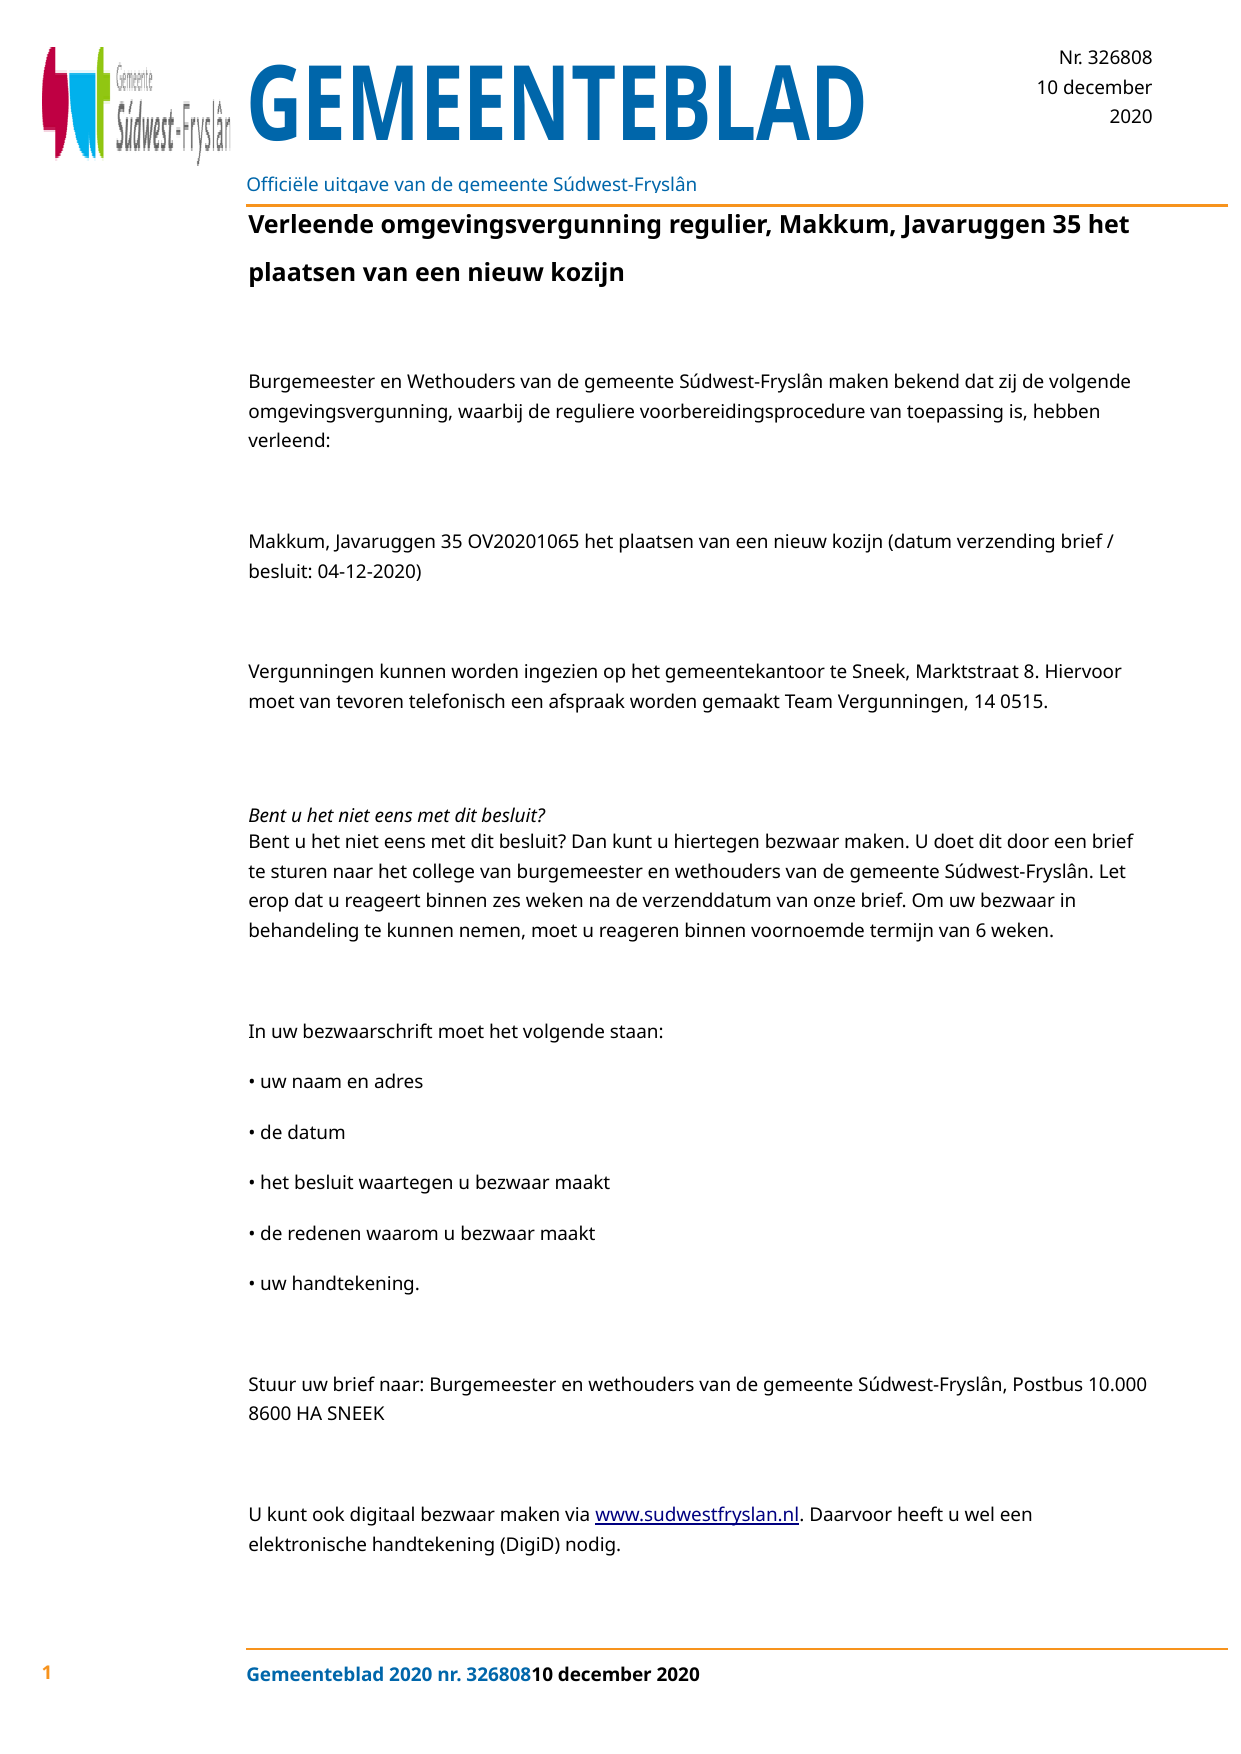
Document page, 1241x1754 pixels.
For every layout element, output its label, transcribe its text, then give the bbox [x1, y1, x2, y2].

picture [41, 47, 231, 172]
text • de redenen waarom u bezwaar maakt [248, 1220, 1152, 1245]
text • de datum [248, 1119, 1152, 1144]
text Bent u het niet eens met dit besluit? [248, 803, 1152, 828]
text Makkum, Javaruggen 35 OV20201065 het plaatsen van een nieuw kozijn (datum verzending brief / besluit: 04-12-2020) [248, 528, 1152, 584]
text Verleende omgevingsvergunning regulier, Makkum, Javaruggen 35 het plaatsen van een nieuw kozijn [248, 207, 1152, 288]
text Vergunningen kunnen worden ingezien op het gemeentekantoor te Sneek, Marktstraat 8. Hiervoor moet van tevoren telefonisch een afspraak worden gemaakt Team Vergunningen, 14 0515. [248, 659, 1152, 714]
text In uw bezwaarschrift moet het volgende staan: [248, 1018, 1152, 1044]
text • uw naam en adres [248, 1068, 1152, 1094]
text Burgemeester en Wethouders van de gemeente Súdwest-Fryslân maken bekend dat zij de volgende omgevingsvergunning, waarbij de reguliere voorbereidingsprocedure van toepassing is, hebben verleend: [248, 368, 1152, 453]
text U kunt ook digitaal bezwaar maken via www.sudwestfryslan.nl. Daarvoor heeft u wel een elektronische handtekening (DigiD) nodig. [248, 1501, 1152, 1557]
text Stuur uw brief naar: Burgemeester en wethouders van de gemeente Súdwest-Fryslân, Postbus 10.000 8600 HA SNEEK [248, 1371, 1152, 1426]
text • uw handtekening. [248, 1270, 1152, 1296]
text Bent u het niet eens met dit besluit? Dan kunt u hiertegen bezwaar maken. U doet dit door een brief te sturen naar het college van burgemeester en wethouders van de gemeente Súdwest-Fryslân. Let erop dat u reageert binnen zes weken na de verzenddatum van onze brief. Om uw bezwaar in behandeling te kunnen nemen, moet u reageren binnen voornoemde termijn van 6 weken. [248, 828, 1152, 943]
text • het besluit waartegen u bezwaar maakt [248, 1169, 1152, 1195]
